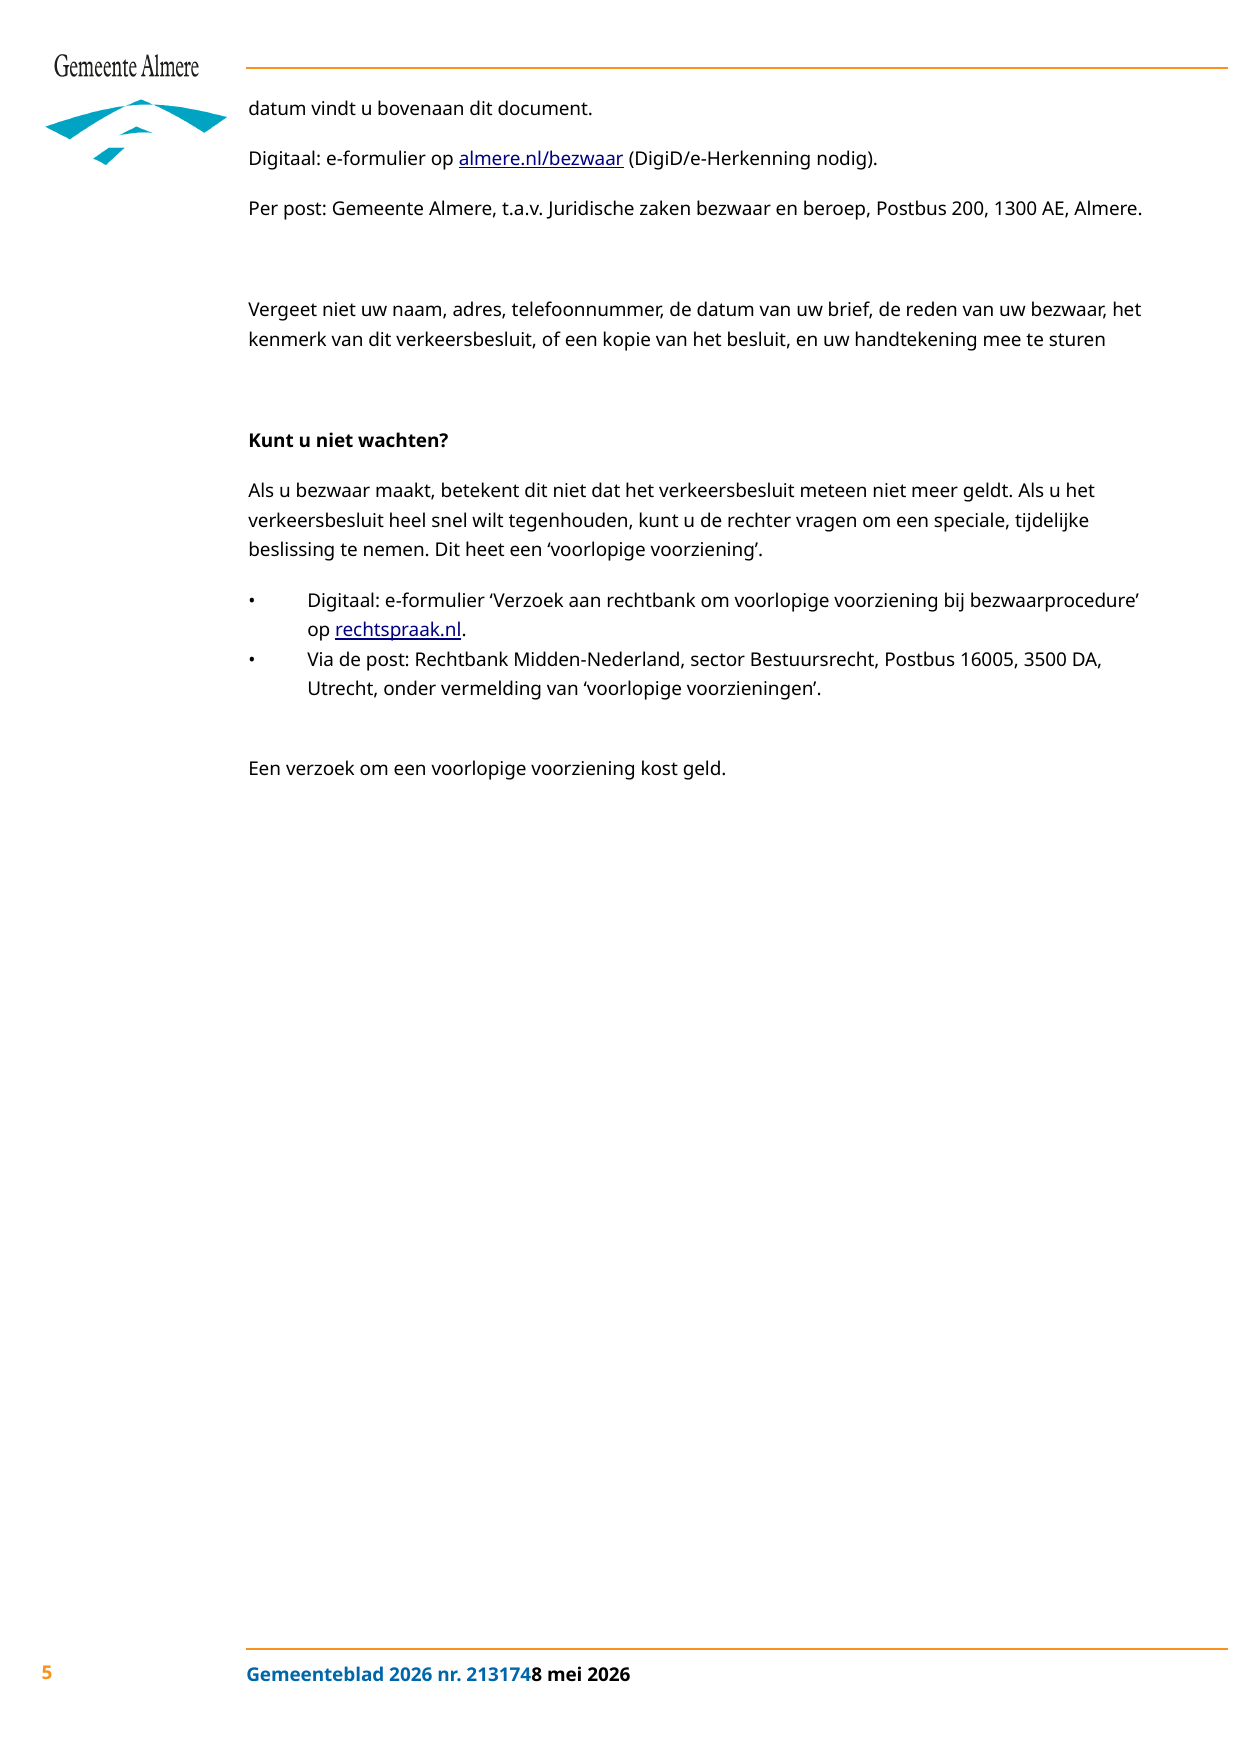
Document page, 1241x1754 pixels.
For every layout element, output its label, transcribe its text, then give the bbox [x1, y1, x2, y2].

picture [41, 47, 231, 172]
list Digitaal: e-formulier ‘Verzoek aan rechtbank om voorlopige voorziening bij bezwaarprocedure’ op rechtspraak.nl. [248, 587, 1152, 642]
text Digitaal: e-formulier op almere.nl/bezwaar (DigiD/e-Herkenning nodig). [248, 145, 1152, 171]
text Een verzoek om een voorlopige voorziening kost geld. [248, 756, 1152, 781]
text Vergeet niet uw naam, adres, telefoonnummer, de datum van uw brief, de reden van uw bezwaar, het kenmerk van dit verkeersbesluit, of een kopie van het besluit, en uw handtekening mee te sturen [248, 296, 1152, 352]
list Via de post: Rechtbank Midden-Nederland, sector Bestuursrecht, Postbus 16005, 3500 DA, Utrecht, onder vermelding van ‘voorlopige voorzieningen’. [248, 646, 1152, 701]
text datum vindt u bovenaan dit document. [248, 95, 1152, 121]
text Als u bezwaar maakt, betekent dit niet dat het verkeersbesluit meteen niet meer geldt. Als u het verkeersbesluit heel snel wilt tegenhouden, kunt u de rechter vragen om een speciale, tijdelijke beslissing te nemen. Dit heet een ‘voorlopige voorziening’. [248, 477, 1152, 562]
text Kunt u niet wachten? [248, 427, 1152, 453]
text Per post: Gemeente Almere, t.a.v. Juridische zaken bezwaar en beroep, Postbus 200, 1300 AE, Almere. [248, 196, 1152, 221]
